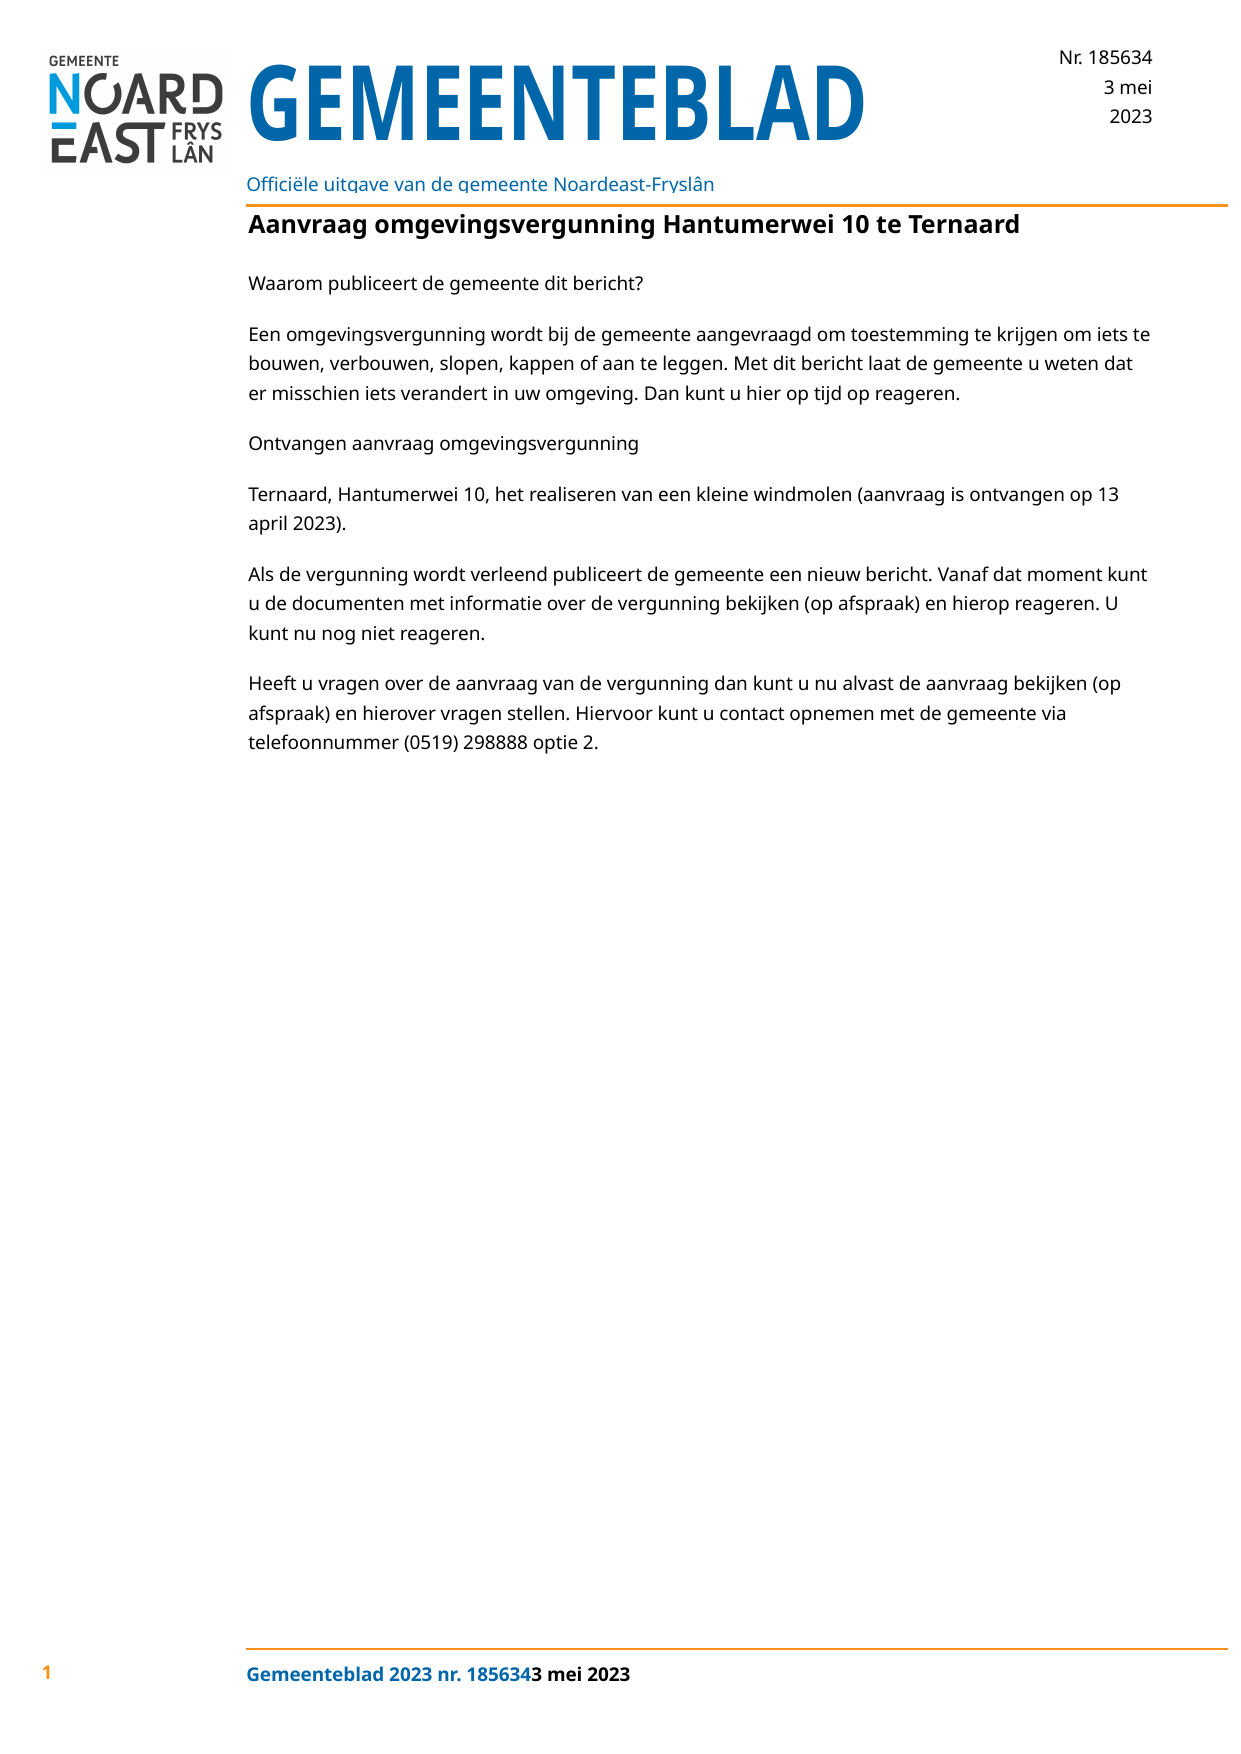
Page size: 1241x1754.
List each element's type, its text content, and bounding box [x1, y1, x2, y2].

text Als de vergunning wordt verleend publiceert de gemeente een nieuw bericht. Vanaf dat moment kunt u de documenten met informatie over de vergunning bekijken (op afspraak) en hierop reageren. U kunt nu nog niet reageren. [248, 561, 1152, 646]
text Waarom publiceert de gemeente dit bericht? [248, 270, 1152, 296]
text Een omgevingsvergunning wordt bij de gemeente aangevraagd om toestemming te krijgen om iets te bouwen, verbouwen, slopen, kappen of aan te leggen. Met dit bericht laat de gemeente u weten dat er misschien iets verandert in uw omgeving. Dan kunt u hier op tijd op reageren. [248, 321, 1152, 406]
text Ontvangen aanvraag omgevingsvergunning [248, 430, 1152, 456]
picture [41, 47, 231, 172]
text Ternaard, Hantumerwei 10, het realiseren van een kleine windmolen (aanvraag is ontvangen op 13 april 2023). [248, 481, 1152, 536]
text Aanvraag omgevingsvergunning Hantumerwei 10 te Ternaard [248, 207, 1152, 241]
text Heeft u vragen over de aanvraag van de vergunning dan kunt u nu alvast de aanvraag bekijken (op afspraak) en hierover vragen stellen. Hiervoor kunt u contact opnemen met de gemeente via telefoonnummer (0519) 298888 optie 2. [248, 670, 1152, 755]
